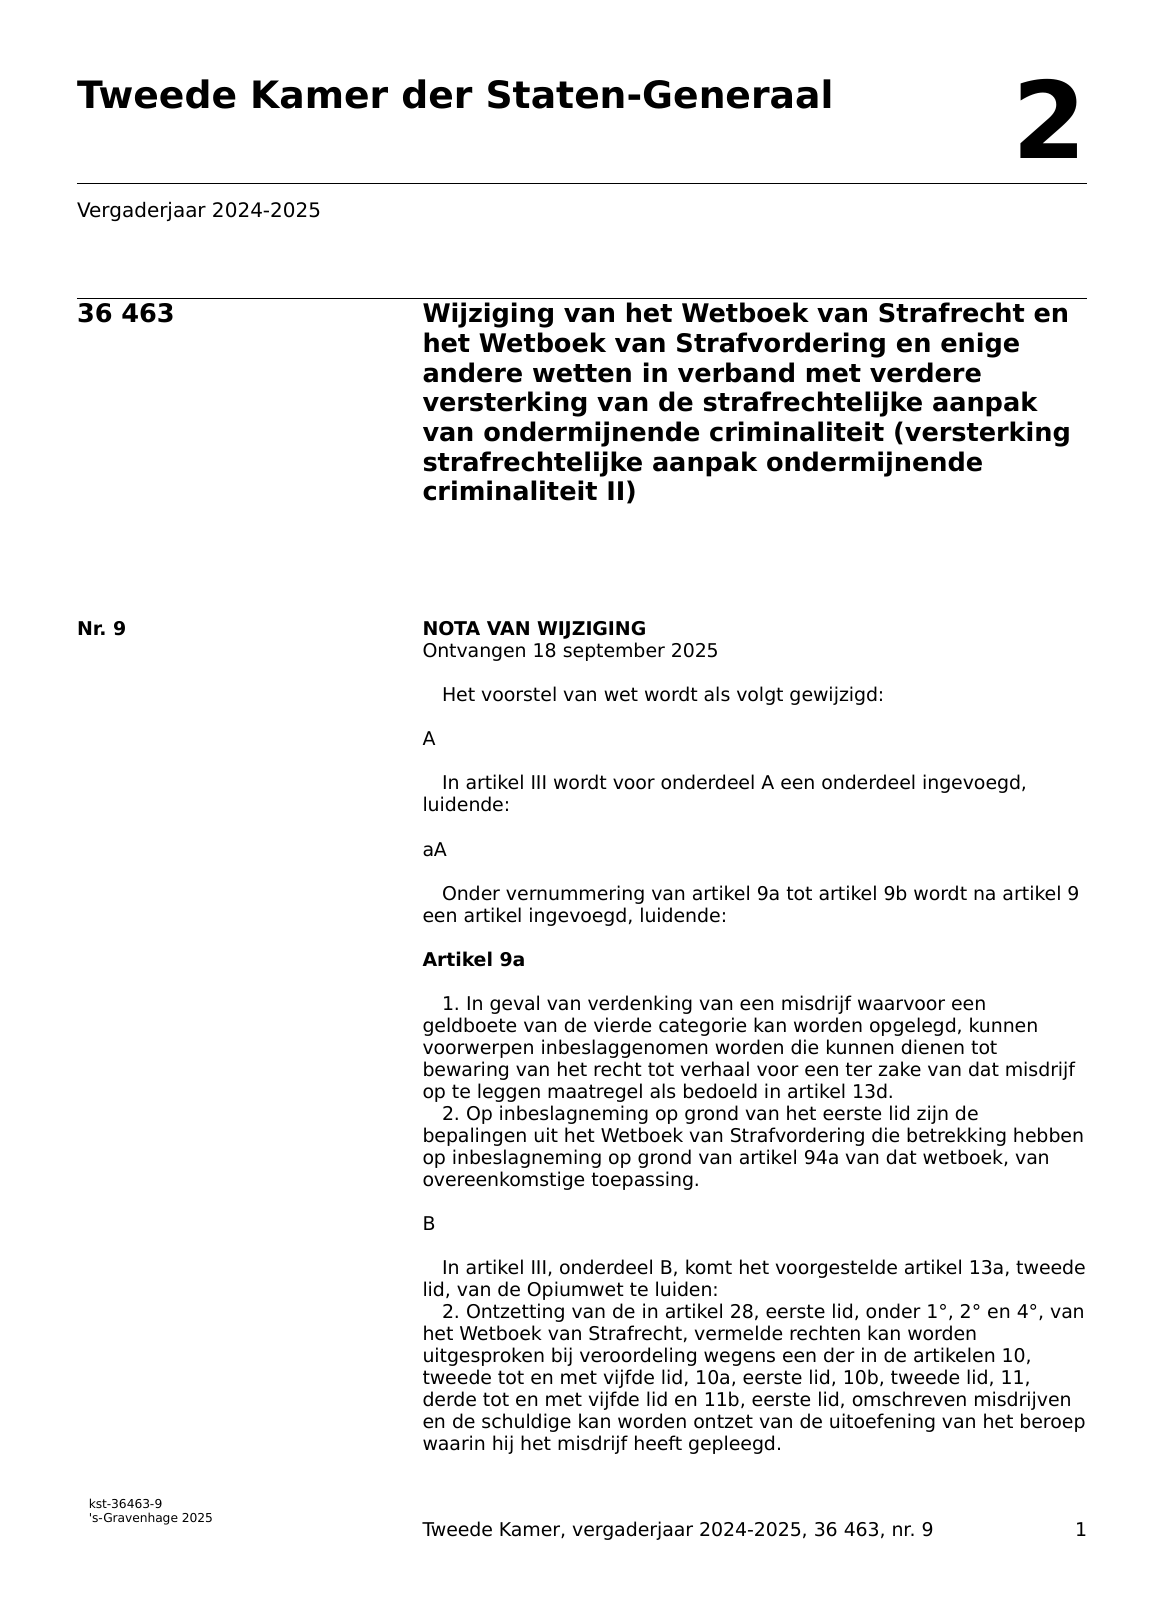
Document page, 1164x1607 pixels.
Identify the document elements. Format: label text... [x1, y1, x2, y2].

text kst-36463-9 [88, 1497, 323, 1511]
subtitle aA [422, 838, 1087, 860]
text 2. Op inbeslagneming op grond van het eerste lid zijn de bepalingen uit het Wetboek van Strafvordering die betrekking hebben op inbeslagneming op grond van artikel 94a van dat wetboek, van overeenkomstige toepassing. [422, 1103, 1087, 1191]
text Onder vernummering van artikel 9a tot artikel 9b wordt na artikel 9 een artikel ingevoegd, luidende: [422, 883, 1087, 927]
table_cell Vergaderjaar 2024-2025 [77, 184, 1087, 298]
text 2. Ontzetting van de in artikel 28, eerste lid, onder 1°, 2° en 4°, van het Wetboek van Strafrecht, vermelde rechten kan worden uitgesproken bij veroordeling wegens een der in de artikelen 10, tweede tot en met vijfde lid, 10a, eerste lid, 10b, tweede lid, 11, derde tot en met vijfde lid en 11b, eerste lid, omschreven misdrijven en de schuldige kan worden ontzet van de uitoefening van het beroep waarin hij het misdrijf heeft gepleegd. [422, 1301, 1087, 1455]
text In artikel III wordt voor onderdeel A een onderdeel ingevoegd, luidende: [422, 772, 1087, 816]
subtitle A [422, 728, 1087, 750]
table_header Tweede Kamer der Staten-Generaal [77, 59, 886, 183]
text 1. In geval van verdenking van een misdrijf waarvoor een geldboete van de vierde categorie kan worden opgelegd, kunnen voorwerpen inbeslaggenomen worden die kunnen dienen tot bewaring van het recht tot verhaal voor een ter zake van dat misdrijf op te leggen maatregel als bedoeld in artikel 13d. [422, 993, 1087, 1103]
text In artikel III, onderdeel B, komt het voorgestelde artikel 13a, tweede lid, van de Opiumwet te luiden: [422, 1257, 1087, 1301]
text Het voorstel van wet wordt als volgt gewijzigd: [422, 684, 1087, 706]
text 's-Gravenhage 2025 [88, 1511, 323, 1525]
table_header 2 [886, 59, 1087, 183]
subtitle Nr. 9 NOTA VAN WIJZIGING [77, 618, 1087, 640]
subtitle 36 463 Wijziging van het Wetboek van Strafrecht en het Wetboek van Strafvordering en enige andere wetten in verband met verdere versterking van de strafrechtelijke aanpak van ondermijnende criminaliteit (versterking strafrechtelijke aanpak ondermijnende criminaliteit II) [77, 299, 1087, 507]
subtitle Artikel 9a [422, 949, 1087, 971]
subtitle B [422, 1213, 1087, 1235]
text Ontvangen 18 september 2025 [422, 640, 1087, 662]
